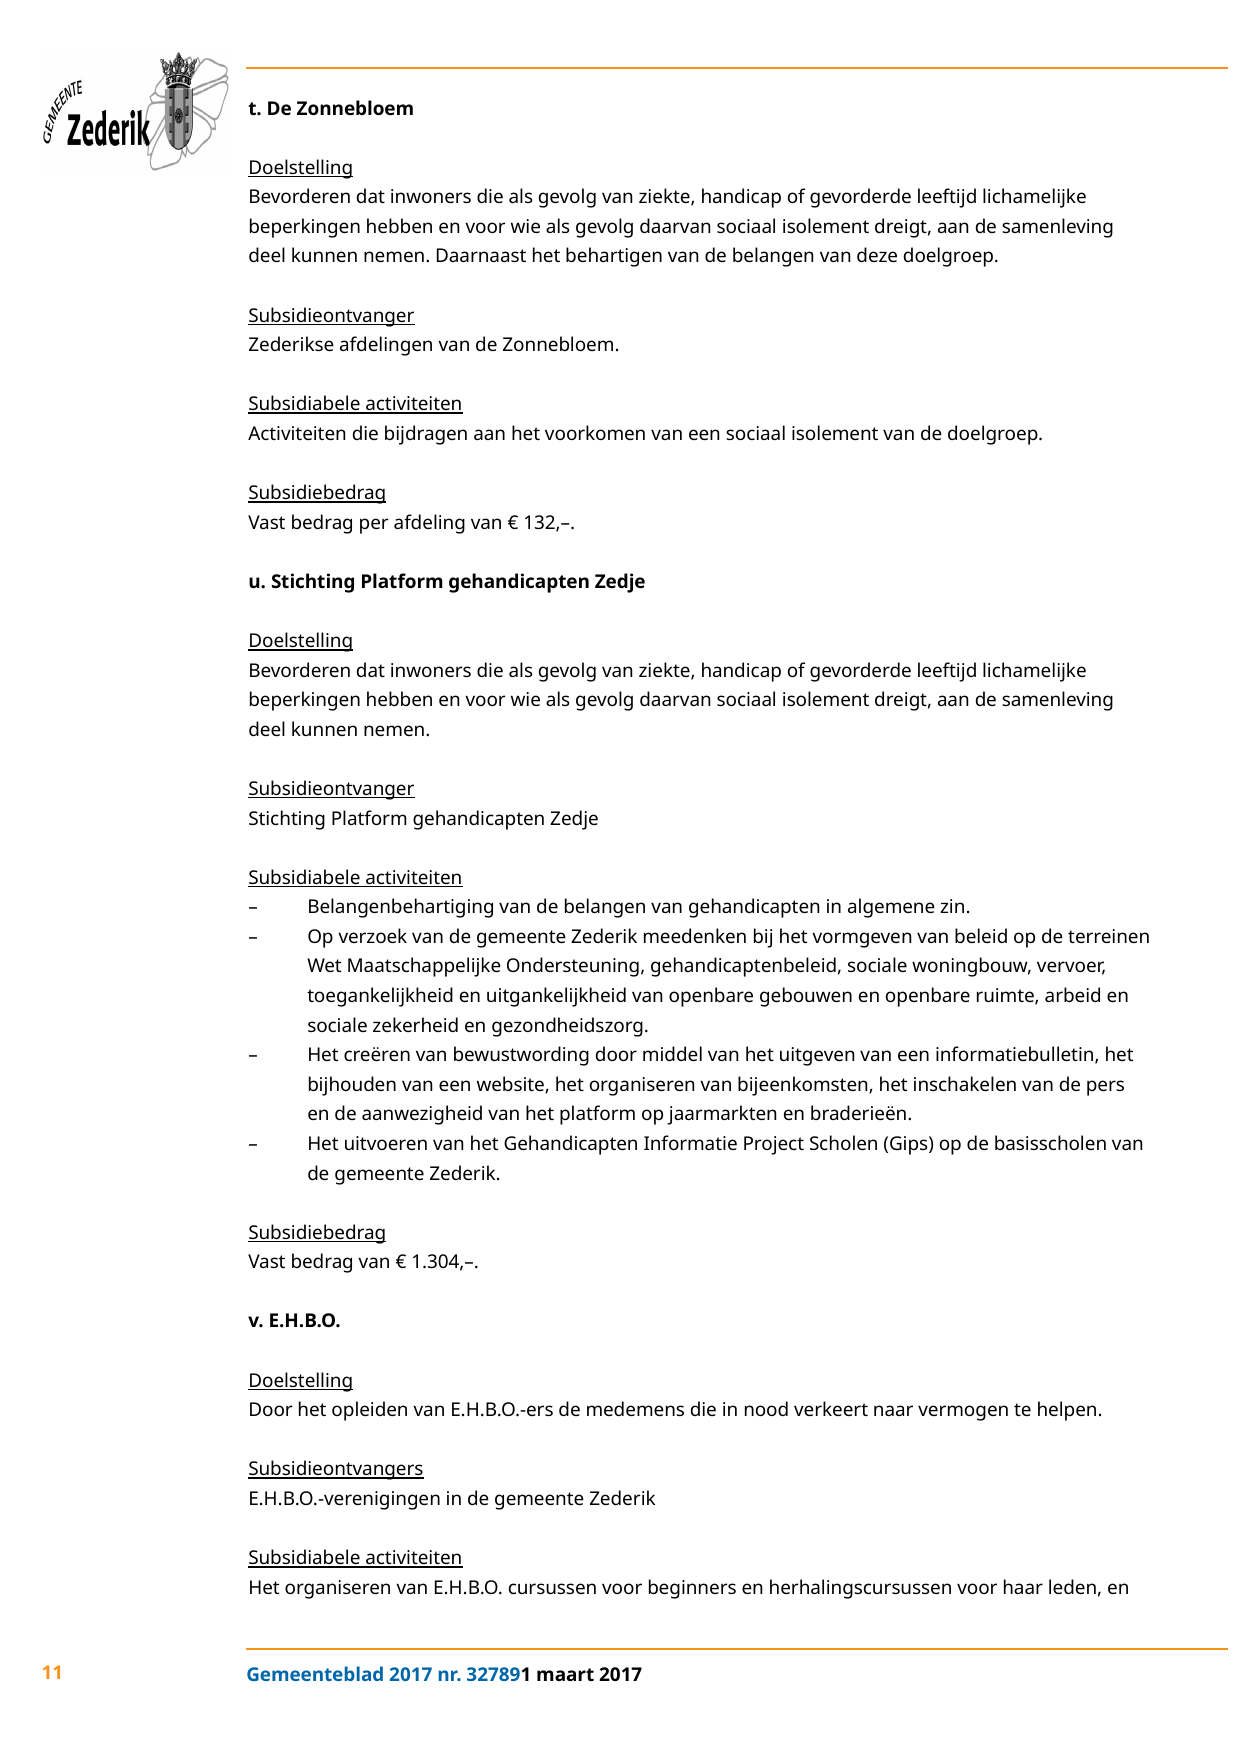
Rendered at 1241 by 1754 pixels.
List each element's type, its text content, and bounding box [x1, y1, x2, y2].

list Belangenbehartiging van de belangen van gehandicapten in algemene zin. [248, 893, 1152, 919]
text Vast bedrag van € 1.304,–. [248, 1248, 1152, 1274]
picture [41, 47, 231, 172]
text Subsidiabele activiteiten [248, 391, 1152, 416]
text Subsidiabele activiteiten [248, 864, 1152, 890]
text Subsidieontvanger [248, 302, 1152, 328]
list Het uitvoeren van het Gehandicapten Informatie Project Scholen (Gips) op de basisscholen van de gemeente Zederik. [248, 1130, 1152, 1186]
text Subsidieontvangers [248, 1456, 1152, 1481]
text Stichting Platform gehandicapten Zedje [248, 805, 1152, 831]
text Bevorderen dat inwoners die als gevolg van ziekte, handicap of gevorderde leeftijd lichamelijke beperkingen hebben en voor wie als gevolg daarvan sociaal isolement dreigt, aan de samenleving deel kunnen nemen. [248, 657, 1152, 742]
text Vast bedrag per afdeling van € 132,–. [248, 509, 1152, 535]
text Subsidiebedrag [248, 479, 1152, 505]
text Het organiseren van E.H.B.O. cursussen voor beginners en herhalingscursussen voor haar leden, en [248, 1574, 1152, 1600]
text Subsidiabele activiteiten [248, 1544, 1152, 1570]
text Doelstelling [248, 627, 1152, 653]
text Subsidiebedrag [248, 1219, 1152, 1245]
text u. Stichting Platform gehandicapten Zedje [248, 568, 1152, 594]
text Bevorderen dat inwoners die als gevolg van ziekte, handicap of gevorderde leeftijd lichamelijke beperkingen hebben en voor wie als gevolg daarvan sociaal isolement dreigt, aan de samenleving deel kunnen nemen. Daarnaast het behartigen van de belangen van deze doelgroep. [248, 183, 1152, 268]
text v. E.H.B.O. [248, 1308, 1152, 1333]
text Doelstelling [248, 1367, 1152, 1393]
text Door het opleiden van E.H.B.O.-ers de medemens die in nood verkeert naar vermogen te helpen. [248, 1396, 1152, 1422]
text E.H.B.O.-verenigingen in de gemeente Zederik [248, 1485, 1152, 1511]
list Op verzoek van de gemeente Zederik meedenken bij het vormgeven van beleid op de terreinen Wet Maatschappelijke Ondersteuning, gehandicaptenbeleid, sociale woningbouw, vervoer, toegankelijkheid en uitgankelijkheid van openbare gebouwen en openbare ruimte, arbeid en sociale zekerheid en gezondheidszorg. [248, 923, 1152, 1038]
text Zederikse afdelingen van de Zonnebloem. [248, 331, 1152, 357]
text t. De Zonnebloem [248, 95, 1152, 121]
text Doelstelling [248, 154, 1152, 180]
list Het creëren van bewustwording door middel van het uitgeven van een informatiebulletin, het bijhouden van een website, het organiseren van bijeenkomsten, het inschakelen van de pers en de aanwezigheid van het platform op jaarmarkten en braderieën. [248, 1041, 1152, 1126]
text Activiteiten die bijdragen aan het voorkomen van een sociaal isolement van de doelgroep. [248, 420, 1152, 446]
text Subsidieontvanger [248, 775, 1152, 801]
